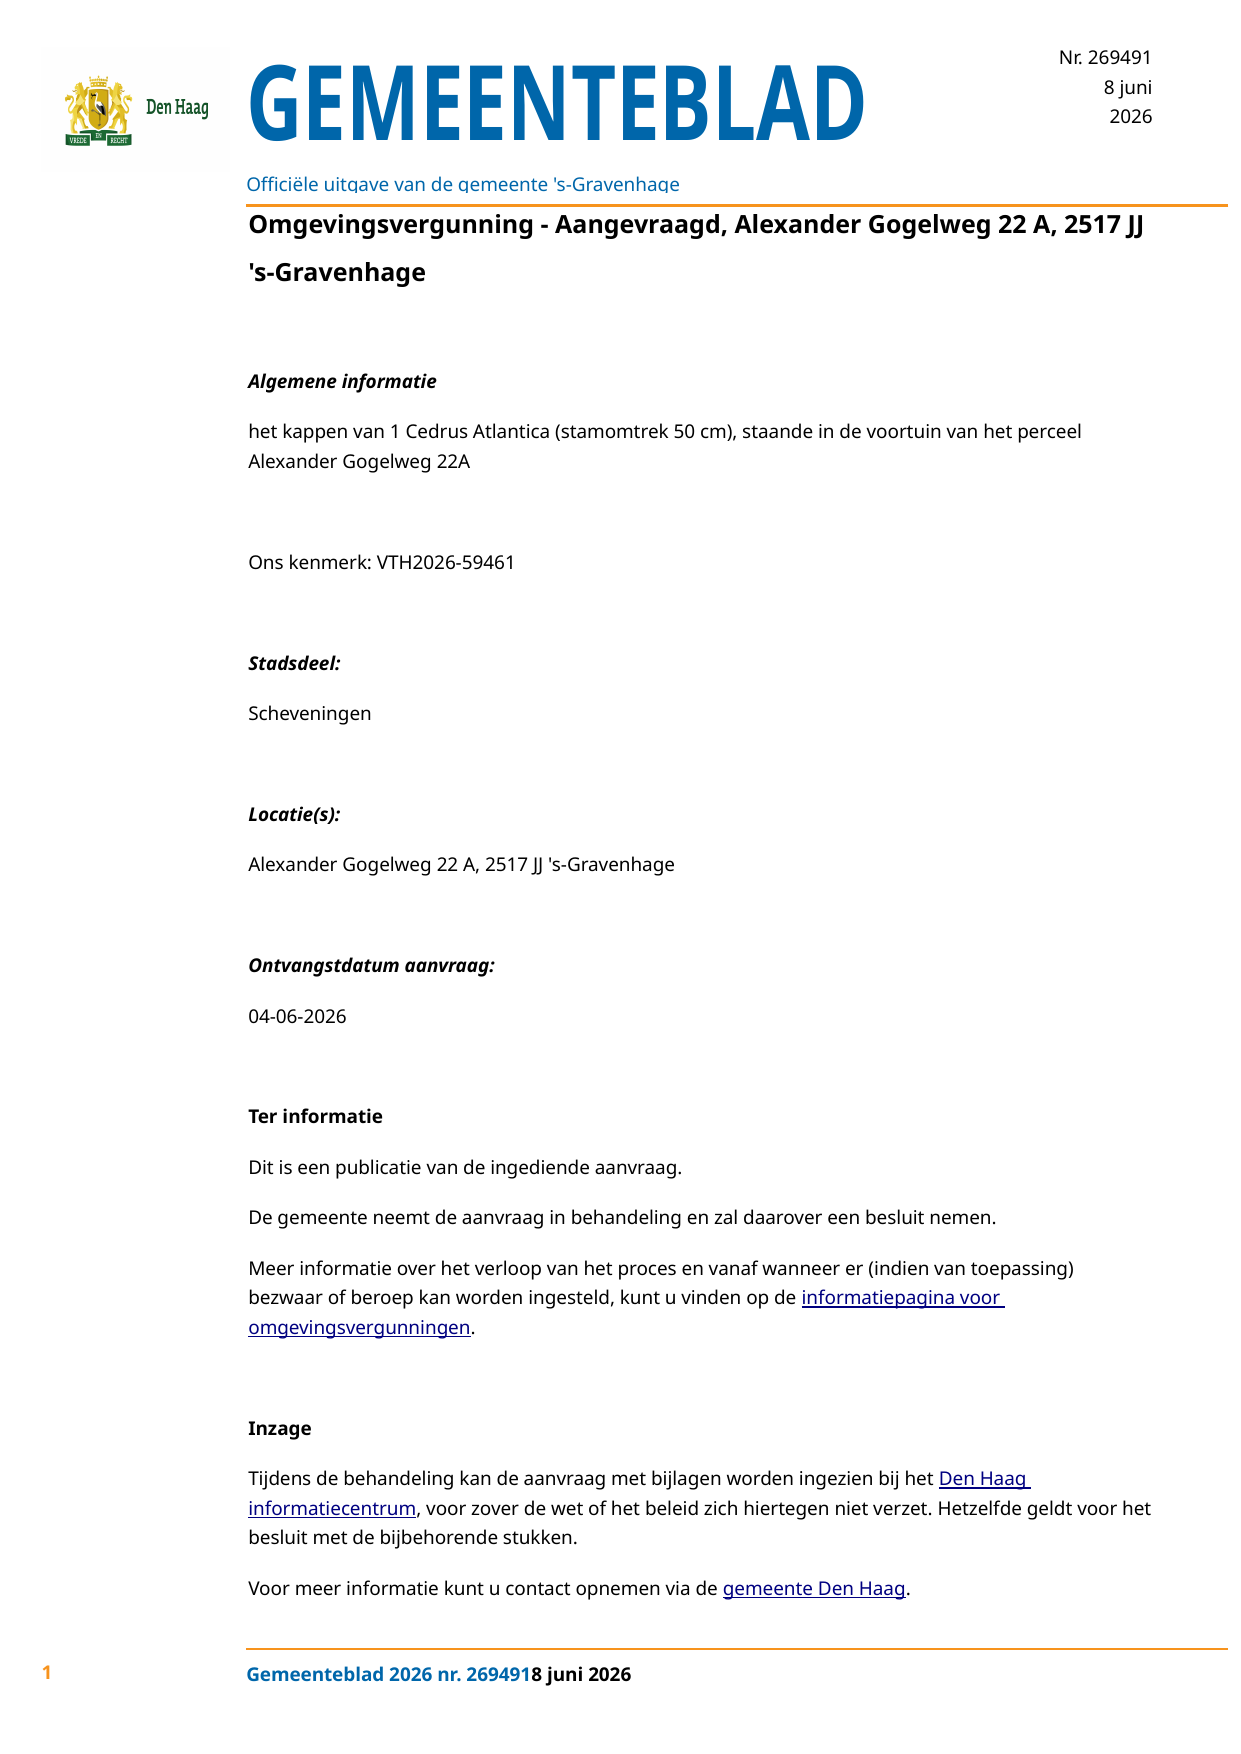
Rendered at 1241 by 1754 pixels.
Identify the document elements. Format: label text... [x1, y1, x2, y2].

text Dit is een publicatie van de ingediende aanvraag. [248, 1154, 1152, 1180]
text Omgevingsvergunning - Aangevraagd, Alexander Gogelweg 22 A, 2517 JJ 's-Gravenhage [248, 207, 1152, 288]
text Algemene informatie [248, 368, 1152, 394]
text De gemeente neemt de aanvraag in behandeling en zal daarover een besluit nemen. [248, 1204, 1152, 1230]
text Inzage [248, 1415, 1152, 1441]
text Tijdens de behandeling kan de aanvraag met bijlagen worden ingezien bij het Den Haag informatiecentrum, voor zover de wet of het beleid zich hiertegen niet verzet. Hetzelfde geldt voor het besluit met de bijbehorende stukken. [248, 1465, 1152, 1550]
text Meer informatie over het verloop van het proces en vanaf wanneer er (indien van toepassing) bezwaar of beroep kan worden ingesteld, kunt u vinden op de informatiepagina voor omgevingsvergunningen. [248, 1255, 1152, 1340]
text Ons kenmerk: VTH2026-59461 [248, 549, 1152, 575]
text Alexander Gogelweg 22 A, 2517 JJ 's-Gravenhage [248, 852, 1152, 877]
text het kappen van 1 Cedrus Atlantica (stamomtrek 50 cm), staande in de voortuin van het perceel Alexander Gogelweg 22A [248, 419, 1152, 474]
text Ontvangstdatum aanvraag: [248, 952, 1152, 978]
text Voor meer informatie kunt u contact opnemen via de gemeente Den Haag. [248, 1575, 1152, 1601]
text Stadsdeel: [248, 650, 1152, 676]
text Scheveningen [248, 700, 1152, 726]
text 04-06-2026 [248, 1003, 1152, 1029]
picture [41, 47, 231, 172]
text Ter informatie [248, 1104, 1152, 1129]
text Locatie(s): [248, 801, 1152, 827]
